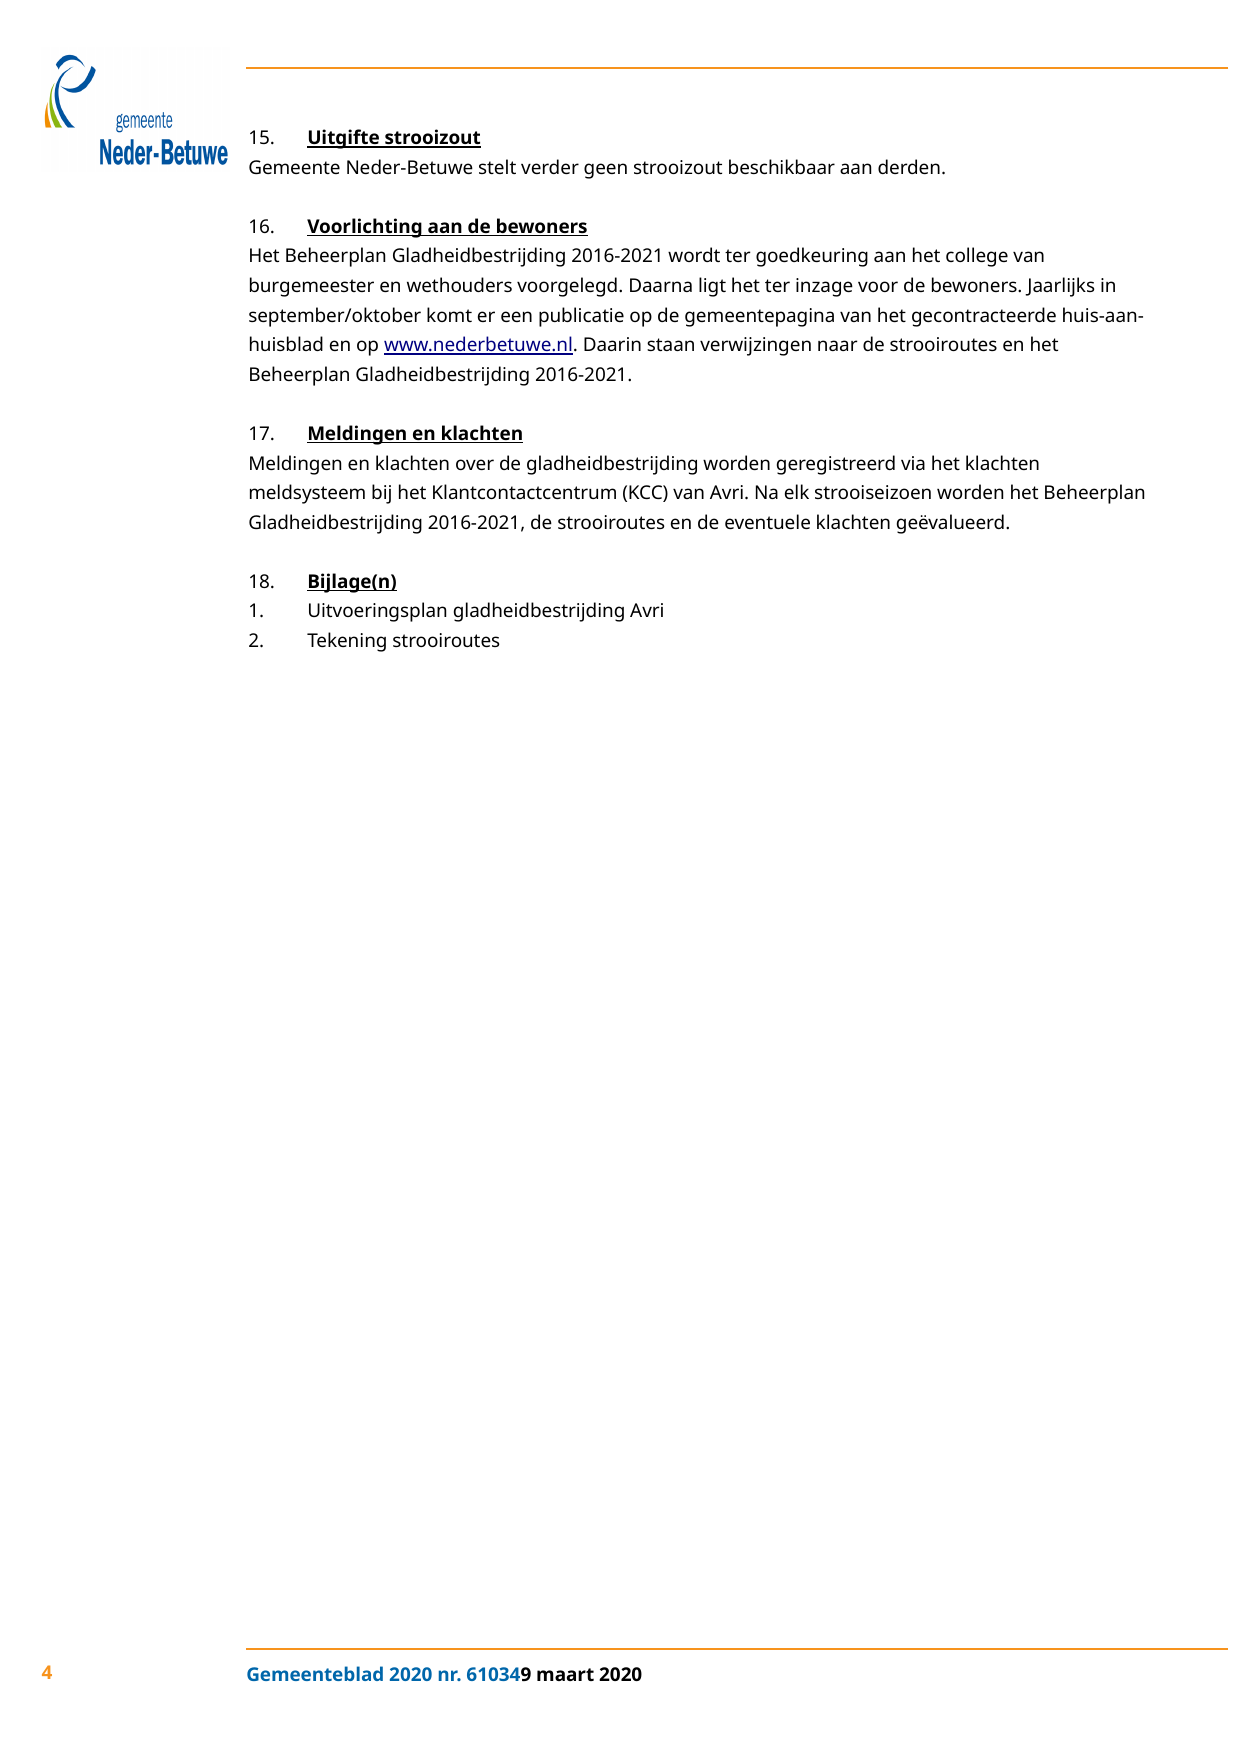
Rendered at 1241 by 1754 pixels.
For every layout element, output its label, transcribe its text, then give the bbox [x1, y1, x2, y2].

text Gemeente Neder-Betuwe stelt verder geen strooizout beschikbaar aan derden. [248, 154, 1152, 180]
list Tekening strooiroutes [248, 627, 1152, 653]
text Het Beheerplan Gladheidbestrijding 2016-2021 wordt ter goedkeuring aan het college van burgemeester en wethouders voorgelegd. Daarna ligt het ter inzage voor de bewoners. Jaarlijks in september/oktober komt er een publicatie op de gemeentepagina van het gecontracteerde huis-aan-huisblad en op www.nederbetuwe.nl. Daarin staan verwijzingen naar de strooiroutes en het Beheerplan Gladheidbestrijding 2016-2021. [248, 243, 1152, 387]
list Uitgifte strooizout [248, 124, 1152, 150]
list Uitvoeringsplan gladheidbestrijding Avri [248, 598, 1152, 623]
list Meldingen en klachten [248, 420, 1152, 446]
text Meldingen en klachten over de gladheidbestrijding worden geregistreerd via het klachten meldsysteem bij het Klantcontactcentrum (KCC) van Avri. Na elk strooiseizoen worden het Beheerplan Gladheidbestrijding 2016-2021, de strooiroutes en de eventuele klachten geëvalueerd. [248, 450, 1152, 535]
list Voorlichting aan de bewoners [248, 213, 1152, 239]
picture [41, 47, 231, 172]
list Bijlage(n) [248, 568, 1152, 594]
